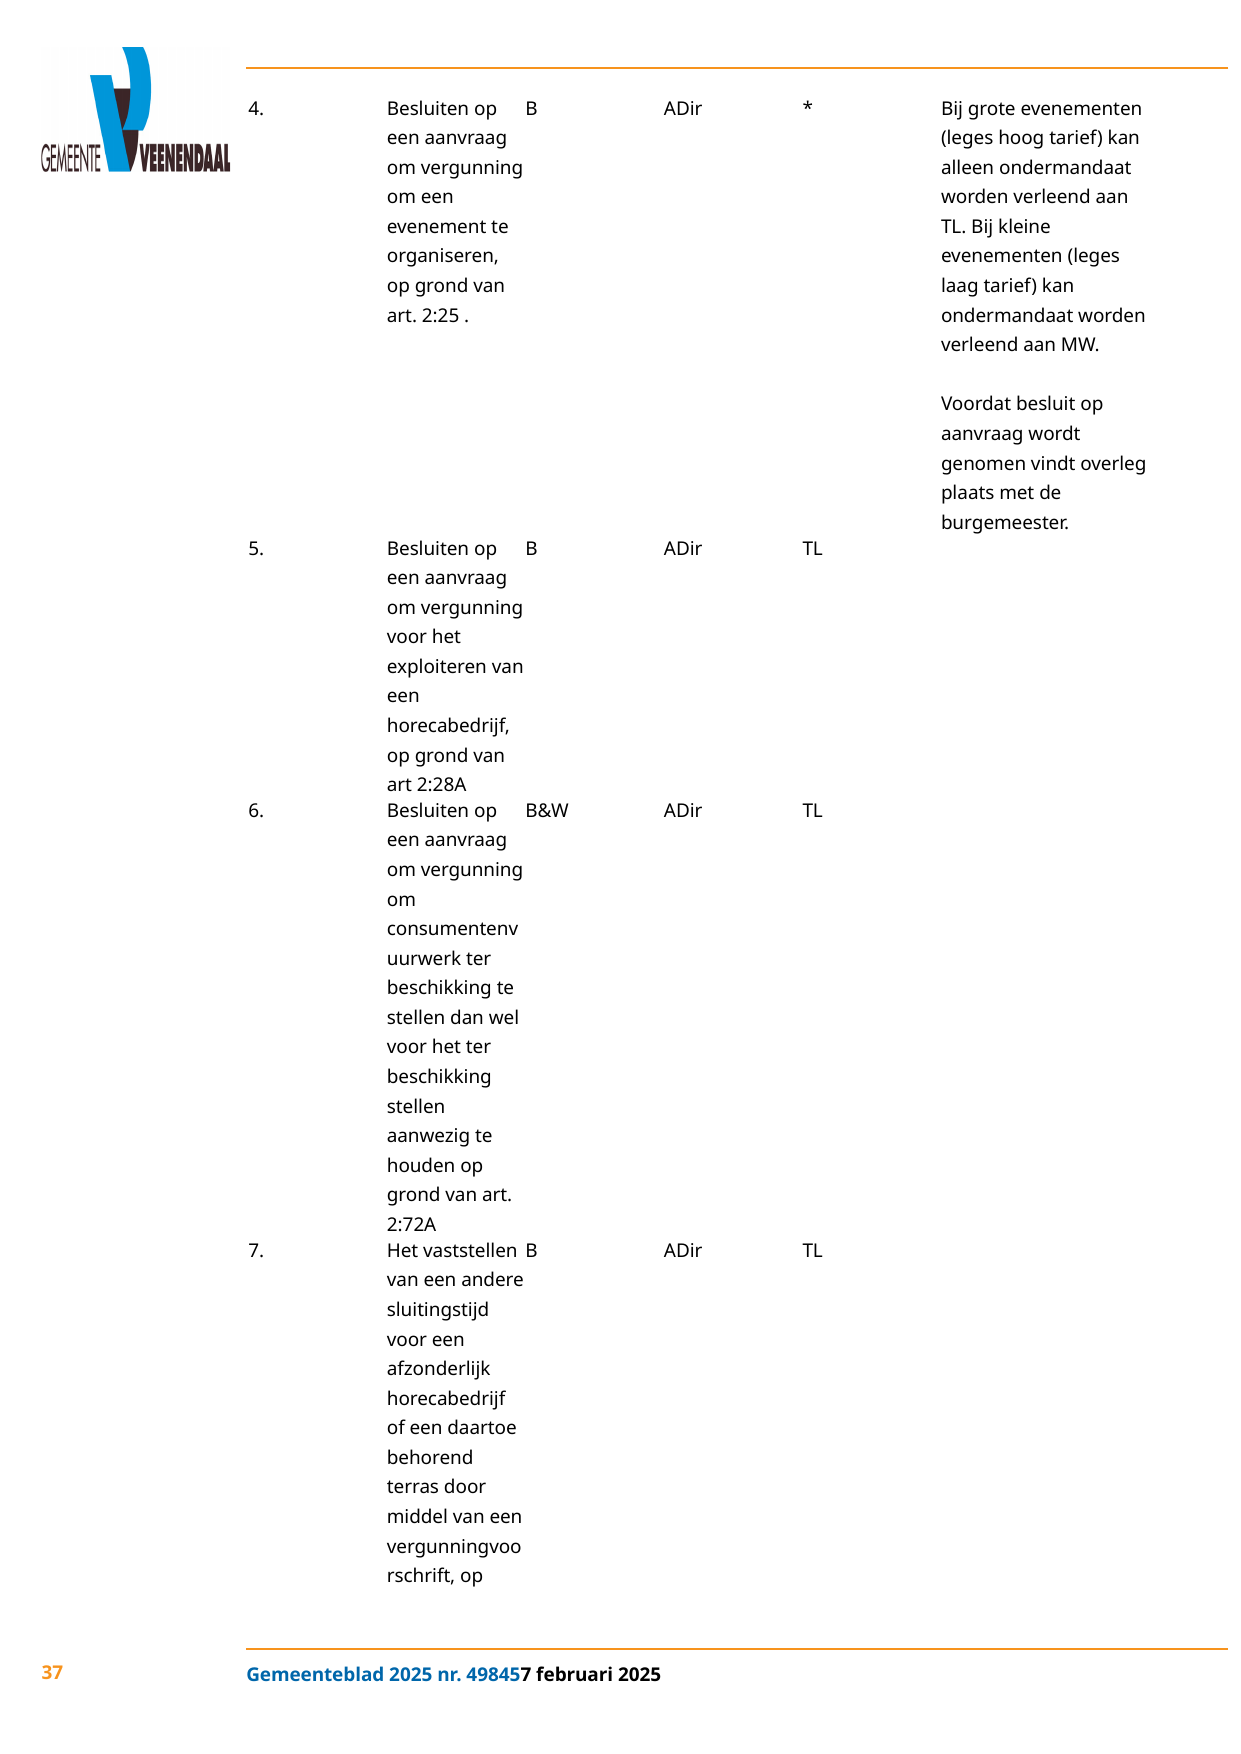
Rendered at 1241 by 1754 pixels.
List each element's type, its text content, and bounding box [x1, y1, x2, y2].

table_cell B&W [525, 797, 664, 1237]
table_cell TL [802, 535, 941, 797]
table_cell [941, 1237, 1152, 1588]
table_cell ADir [664, 1237, 802, 1588]
table_cell [248, 797, 387, 1237]
table_cell [248, 95, 387, 535]
table_cell ADir [664, 95, 802, 535]
table_cell Besluiten op een aanvraag om vergunning voor het exploiteren van een horecabedrijf, op grond van art 2:28A [387, 535, 525, 797]
table_cell [248, 535, 387, 797]
table_cell B [525, 535, 664, 797]
table_cell Besluiten op een aanvraag om vergunning om een evenement te organiseren, op grond van art. 2:25 . [387, 95, 525, 535]
table_cell * [802, 95, 941, 535]
table_cell [941, 797, 1152, 1237]
table_cell TL [802, 797, 941, 1237]
table_cell Het vaststellen van een andere sluitingstijd voor een afzonderlijk horecabedrijf of een daartoe behorend terras door middel van een vergunningvoorschrift, op [387, 1237, 525, 1588]
table_cell Besluiten op een aanvraag om vergunning om consumentenvuurwerk ter beschikking te stellen dan wel voor het ter beschikking stellen aanwezig te houden op grond van art. 2:72A [387, 797, 525, 1237]
table_cell ADir [664, 535, 802, 797]
picture [123, 47, 231, 172]
table_cell TL [802, 1237, 941, 1588]
picture [41, 47, 130, 172]
table_cell [941, 535, 1152, 797]
table_cell Bij grote evenementen (leges hoog tarief) kan alleen ondermandaat worden verleend aan TL. Bij kleine evenementen (leges laag tarief) kan ondermandaat worden verleend aan MW. Voordat besluit op aanvraag wordt genomen vindt overleg plaats met de burgemeester. [941, 95, 1152, 535]
table_cell ADir [664, 797, 802, 1237]
table_cell B [525, 1237, 664, 1588]
table_cell B [525, 95, 664, 535]
table_cell [248, 1237, 387, 1588]
